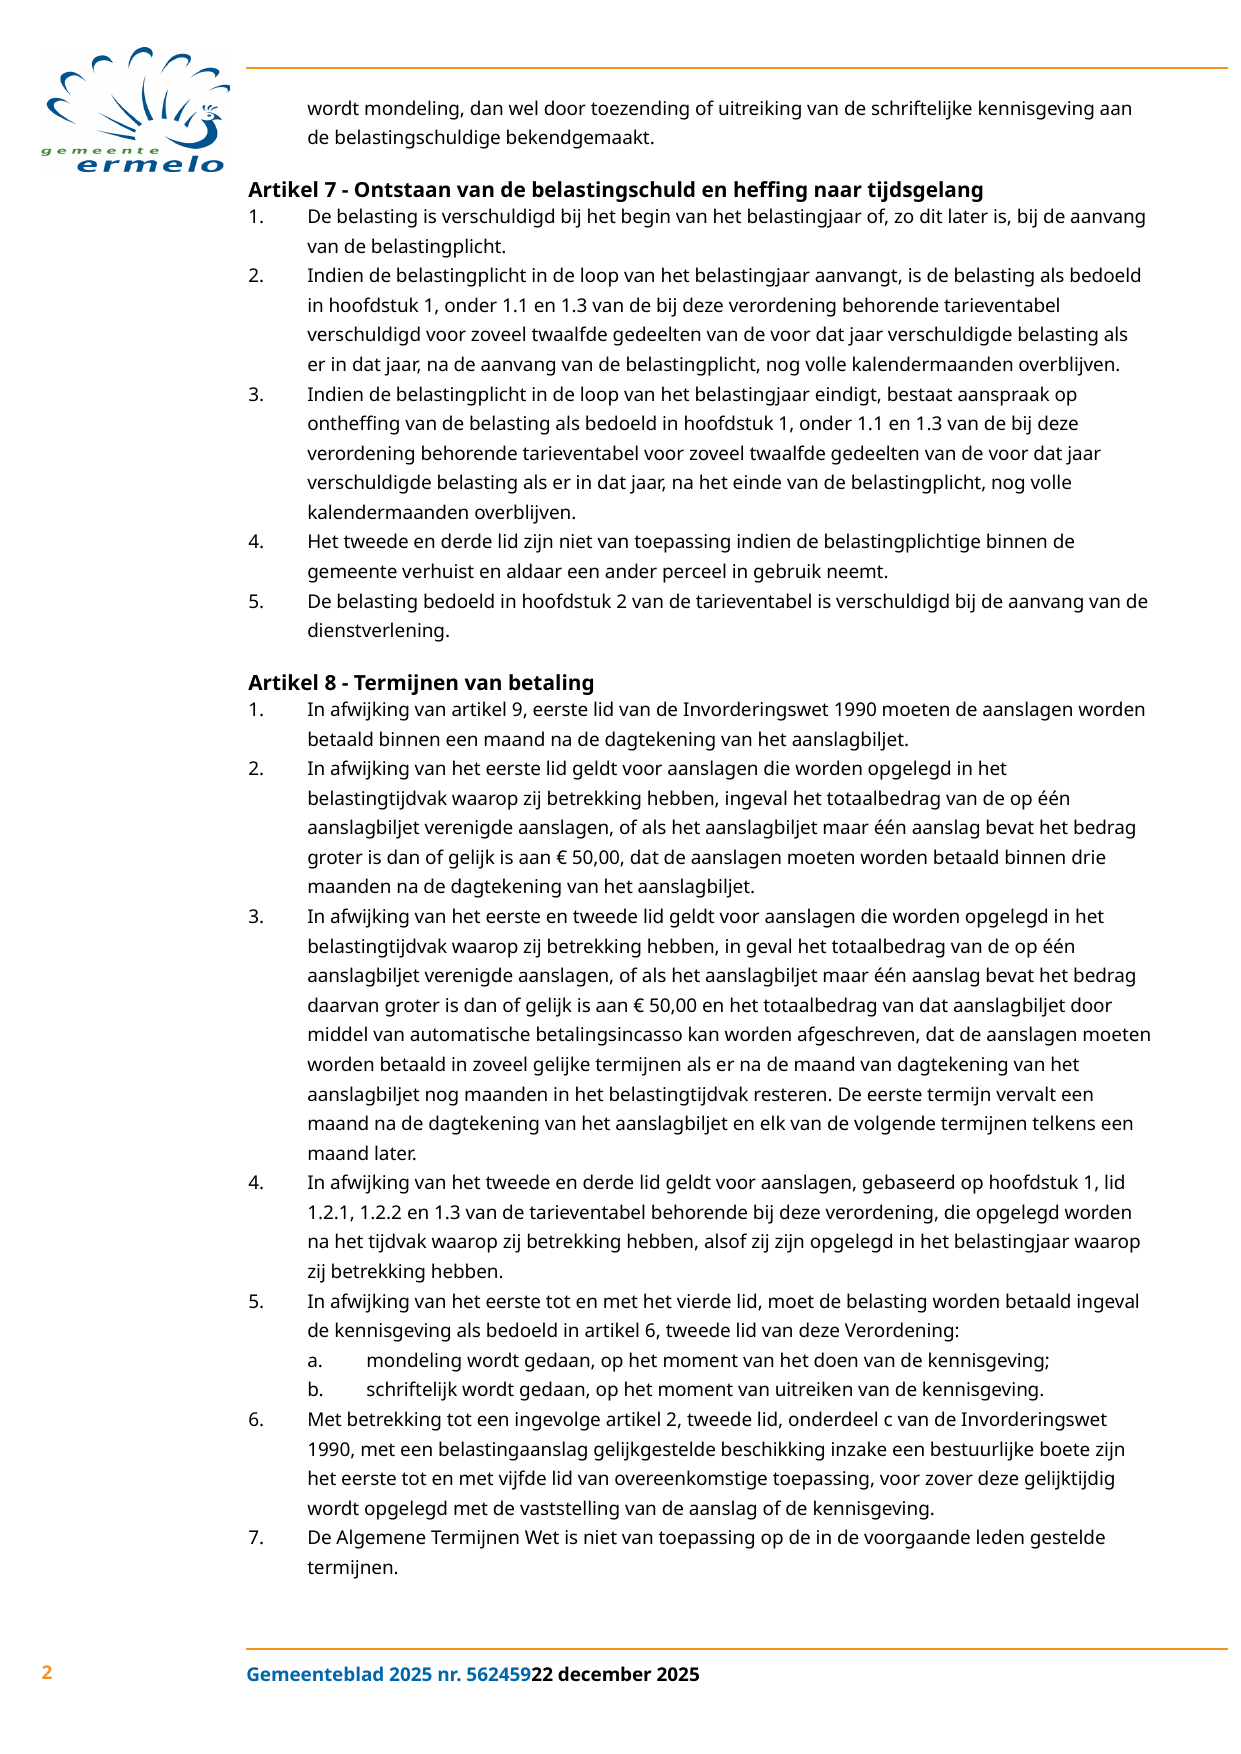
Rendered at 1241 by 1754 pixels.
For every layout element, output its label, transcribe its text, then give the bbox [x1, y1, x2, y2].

list wordt mondeling, dan wel door toezending of uitreiking van de schriftelijke kennisgeving aan de belastingschuldige bekendgemaakt. [248, 95, 1152, 150]
list Met betrekking tot een ingevolge artikel 2, tweede lid, onderdeel c van de Invorderingswet 1990, met een belastingaanslag gelijkgestelde beschikking inzake een bestuurlijke boete zijn het eerste tot en met vijfde lid van overeenkomstige toepassing, voor zover deze gelijktijdig wordt opgelegd met de vaststelling van de aanslag of de kennisgeving. [248, 1406, 1152, 1521]
text Artikel 7 - Ontstaan van de belastingschuld en heffing naar tijdsgelang [248, 175, 1152, 203]
list Indien de belastingplicht in de loop van het belastingjaar aanvangt, is de belasting als bedoeld in hoofdstuk 1, onder 1.1 en 1.3 van de bij deze verordening behorende tarieventabel verschuldigd voor zoveel twaalfde gedeelten van de voor dat jaar verschuldigde belasting als er in dat jaar, na de aanvang van de belastingplicht, nog volle kalendermaanden overblijven. [248, 262, 1152, 377]
list Indien de belastingplicht in de loop van het belastingjaar eindigt, bestaat aanspraak op ontheffing van de belasting als bedoeld in hoofdstuk 1, onder 1.1 en 1.3 van de bij deze verordening behorende tarieventabel voor zoveel twaalfde gedeelten van de voor dat jaar verschuldigde belasting als er in dat jaar, na het einde van de belastingplicht, nog volle kalendermaanden overblijven. [248, 381, 1152, 525]
list De belasting is verschuldigd bij het begin van het belastingjaar of, zo dit later is, bij de aanvang van de belastingplicht. [248, 203, 1152, 258]
list mondeling wordt gedaan, op het moment van het doen van de kennisgeving; [307, 1347, 1152, 1373]
list schriftelijk wordt gedaan, op het moment van uitreiken van de kennisgeving. [307, 1377, 1152, 1402]
list De belasting bedoeld in hoofdstuk 2 van de tarieventabel is verschuldigd bij de aanvang van de dienstverlening. [248, 588, 1152, 643]
list In afwijking van het eerste en tweede lid geldt voor aanslagen die worden opgelegd in het belastingtijdvak waarop zij betrekking hebben, in geval het totaalbedrag van de op één aanslagbiljet verenigde aanslagen, of als het aanslagbiljet maar één aanslag bevat het bedrag daarvan groter is dan of gelijk is aan € 50,00 en het totaalbedrag van dat aanslagbiljet door middel van automatische betalingsincasso kan worden afgeschreven, dat de aanslagen moeten worden betaald in zoveel gelijke termijnen als er na de maand van dagtekening van het aanslagbiljet nog maanden in het belastingtijdvak resteren. De eerste termijn vervalt een maand na de dagtekening van het aanslagbiljet en elk van de volgende termijnen telkens een maand later. [248, 903, 1152, 1166]
list In afwijking van het tweede en derde lid geldt voor aanslagen, gebaseerd op hoofdstuk 1, lid 1.2.1, 1.2.2 en 1.3 van de tarieventabel behorende bij deze verordening, die opgelegd worden na het tijdvak waarop zij betrekking hebben, alsof zij zijn opgelegd in het belastingjaar waarop zij betrekking hebben. [248, 1169, 1152, 1284]
list In afwijking van artikel 9, eerste lid van de Invorderingswet 1990 moeten de aanslagen worden betaald binnen een maand na de dagtekening van het aanslagbiljet. [248, 696, 1152, 752]
text Artikel 8 - Termijnen van betaling [248, 668, 1152, 696]
picture [41, 47, 231, 172]
list In afwijking van het eerste tot en met het vierde lid, moet de belasting worden betaald ingeval de kennisgeving als bedoeld in artikel 6, tweede lid van deze Verordening: [248, 1288, 1152, 1343]
list In afwijking van het eerste lid geldt voor aanslagen die worden opgelegd in het belastingtijdvak waarop zij betrekking hebben, ingeval het totaalbedrag van de op één aanslagbiljet verenigde aanslagen, of als het aanslagbiljet maar één aanslag bevat het bedrag groter is dan of gelijk is aan € 50,00, dat de aanslagen moeten worden betaald binnen drie maanden na de dagtekening van het aanslagbiljet. [248, 755, 1152, 899]
list Het tweede en derde lid zijn niet van toepassing indien de belastingplichtige binnen de gemeente verhuist en aldaar een ander perceel in gebruik neemt. [248, 529, 1152, 584]
list De Algemene Termijnen Wet is niet van toepassing op de in de voorgaande leden gestelde termijnen. [248, 1524, 1152, 1580]
